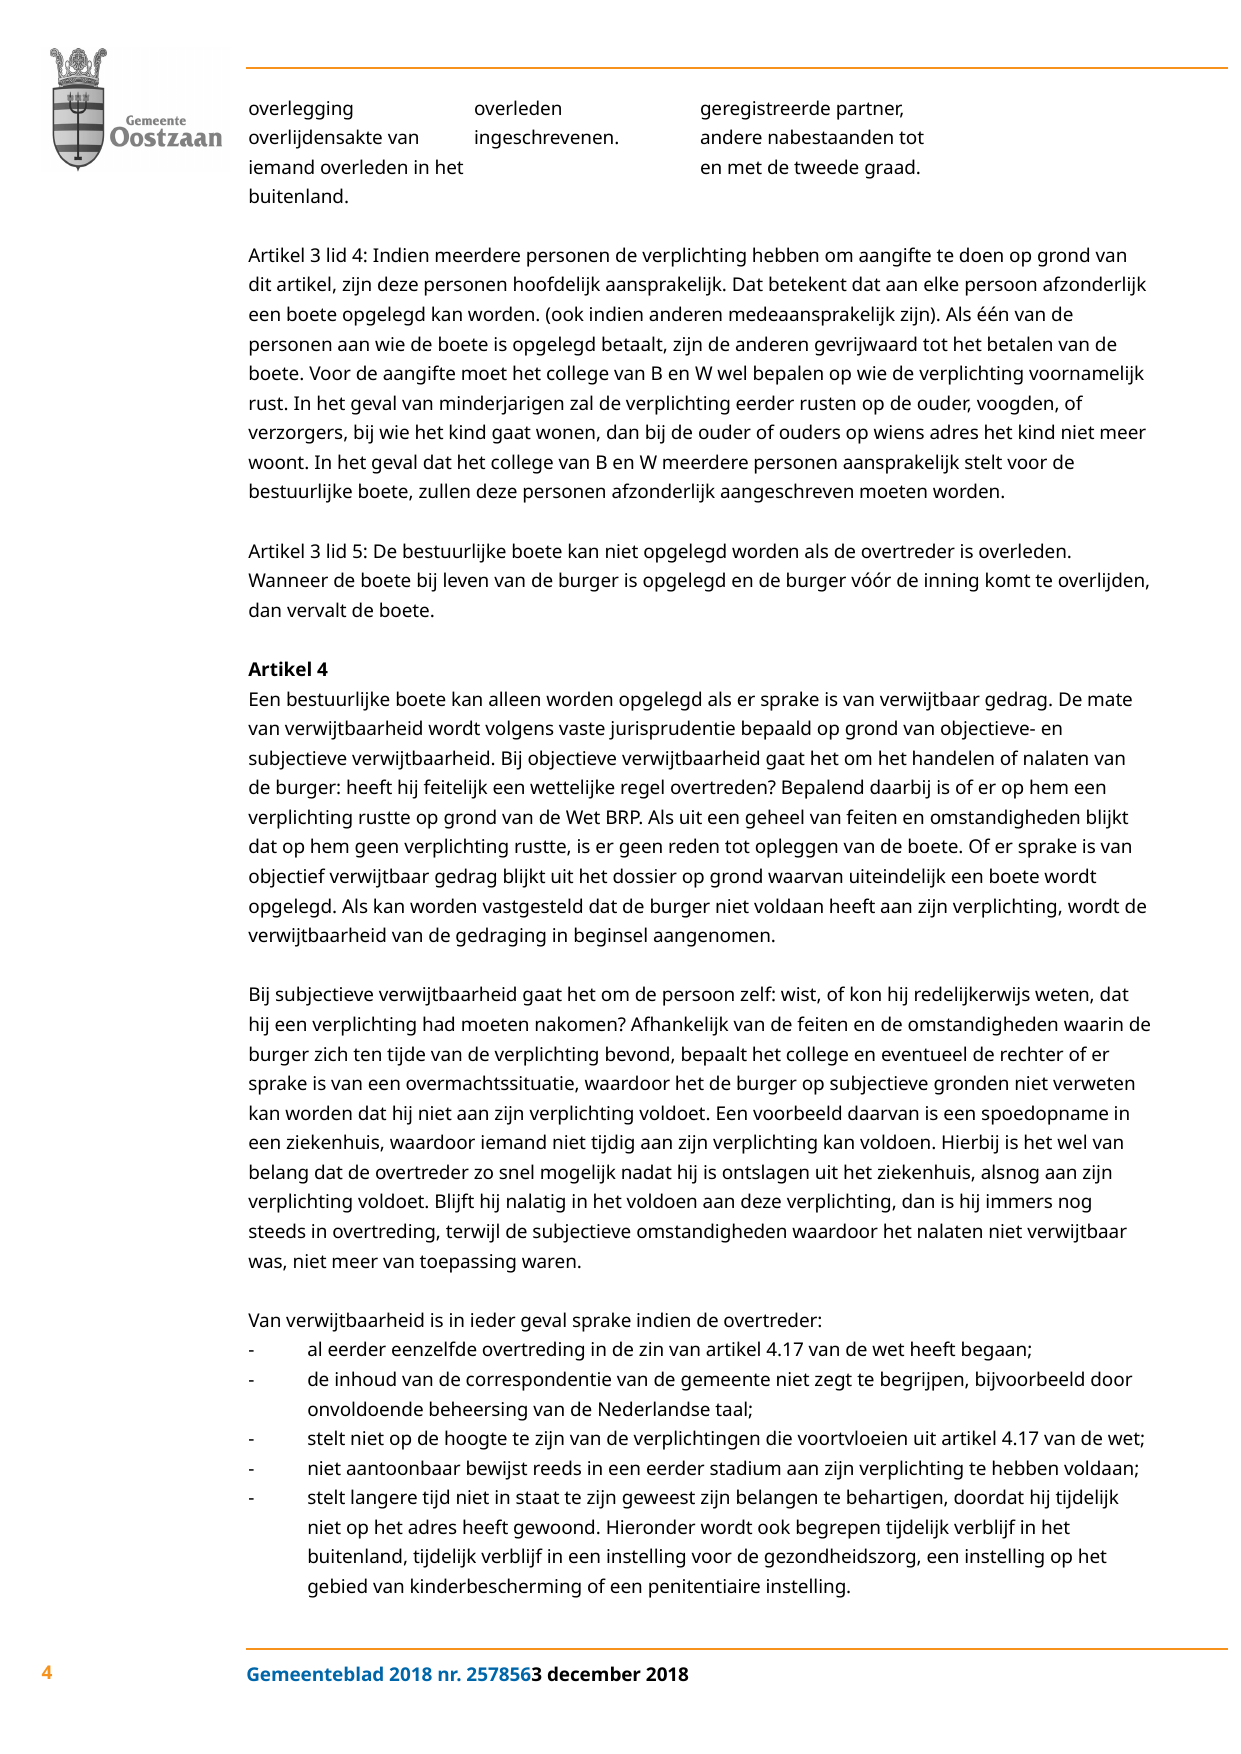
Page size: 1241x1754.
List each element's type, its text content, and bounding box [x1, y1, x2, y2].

table_cell overleden ingeschrevenen. [474, 95, 700, 209]
list niet aantoonbaar bewijst reeds in een eerder stadium aan zijn verplichting te hebben voldaan; [248, 1455, 1152, 1481]
text Bij subjectieve verwijtbaarheid gaat het om de persoon zelf: wist, of kon hij redelijkerwijs weten, dat hij een verplichting had moeten nakomen? Afhankelijk van de feiten en de omstandigheden waarin de burger zich ten tijde van de verplichting bevond, bepaalt het college en eventueel de rechter of er sprake is van een overmachtssituatie, waardoor het de burger op subjectieve gronden niet verweten kan worden dat hij niet aan zijn verplichting voldoet. Een voorbeeld daarvan is een spoedopname in een ziekenhuis, waardoor iemand niet tijdig aan zijn verplichting kan voldoen. Hierbij is het wel van belang dat de overtreder zo snel mogelijk nadat hij is ontslagen uit het ziekenhuis, alsnog aan zijn verplichting voldoet. Blijft hij nalatig in het voldoen aan deze verplichting, dan is hij immers nog steeds in overtreding, terwijl de subjectieve omstandigheden waardoor het nalaten niet verwijtbaar was, niet meer van toepassing waren. [248, 982, 1152, 1274]
list stelt langere tijd niet in staat te zijn geweest zijn belangen te behartigen, doordat hij tijdelijk niet op het adres heeft gewoond. Hieronder wordt ook begrepen tijdelijk verblijf in het buitenland, tijdelijk verblijf in een instelling voor de gezondheidszorg, een instelling op het gebied van kinderbescherming of een penitentiaire instelling. [248, 1484, 1152, 1599]
text Artikel 3 lid 5: De bestuurlijke boete kan niet opgelegd worden als de overtreder is overleden. [248, 538, 1152, 564]
list stelt niet op de hoogte te zijn van de verplichtingen die voortvloeien uit artikel 4.17 van de wet; [248, 1425, 1152, 1451]
table_cell geregistreerde partner, andere nabestaanden tot en met de tweede graad. [700, 95, 926, 209]
text Van verwijtbaarheid is in ieder geval sprake indien de overtreder: [248, 1307, 1152, 1333]
text Artikel 3 lid 4: Indien meerdere personen de verplichting hebben om aangifte te doen op grond van dit artikel, zijn deze personen hoofdelijk aansprakelijk. Dat betekent dat aan elke persoon afzonderlijk een boete opgelegd kan worden. (ook indien anderen medeaansprakelijk zijn). Als één van de personen aan wie de boete is opgelegd betaalt, zijn de anderen gevrijwaard tot het betalen van de boete. Voor de aangifte moet het college van B en W wel bepalen op wie de verplichting voornamelijk rust. In het geval van minderjarigen zal de verplichting eerder rusten op de ouder, voogden, of verzorgers, bij wie het kind gaat wonen, dan bij de ouder of ouders op wiens adres het kind niet meer woont. In het geval dat het college van B en W meerdere personen aansprakelijk stelt voor de bestuurlijke boete, zullen deze personen afzonderlijk aangeschreven moeten worden. [248, 242, 1152, 504]
text Een bestuurlijke boete kan alleen worden opgelegd als er sprake is van verwijtbaar gedrag. De mate van verwijtbaarheid wordt volgens vaste jurisprudentie bepaald op grond van objectieve- en subjectieve verwijtbaarheid. Bij objectieve verwijtbaarheid gaat het om het handelen of nalaten van de burger: heeft hij feitelijk een wettelijke regel overtreden? Bepalend daarbij is of er op hem een verplichting rustte op grond van de Wet BRP. Als uit een geheel van feiten en omstandigheden blijkt dat op hem geen verplichting rustte, is er geen reden tot opleggen van de boete. Of er sprake is van objectief verwijtbaar gedrag blijkt uit het dossier op grond waarvan uiteindelijk een boete wordt opgelegd. Als kan worden vastgesteld dat de burger niet voldaan heeft aan zijn verplichting, wordt de verwijtbaarheid van de gedraging in beginsel aangenomen. [248, 686, 1152, 948]
list al eerder eenzelfde overtreding in de zin van artikel 4.17 van de wet heeft begaan; [248, 1337, 1152, 1362]
table_cell [926, 95, 1152, 209]
list de inhoud van de correspondentie van de gemeente niet zegt te begrijpen, bijvoorbeeld door onvoldoende beheersing van de Nederlandse taal; [248, 1366, 1152, 1422]
picture [41, 47, 231, 172]
text Artikel 4 [248, 656, 1152, 682]
table_cell overlegging overlijdensakte van iemand overleden in het buitenland. [248, 95, 474, 209]
text Wanneer de boete bij leven van de burger is opgelegd en de burger vóór de inning komt te overlijden, dan vervalt de boete. [248, 567, 1152, 623]
